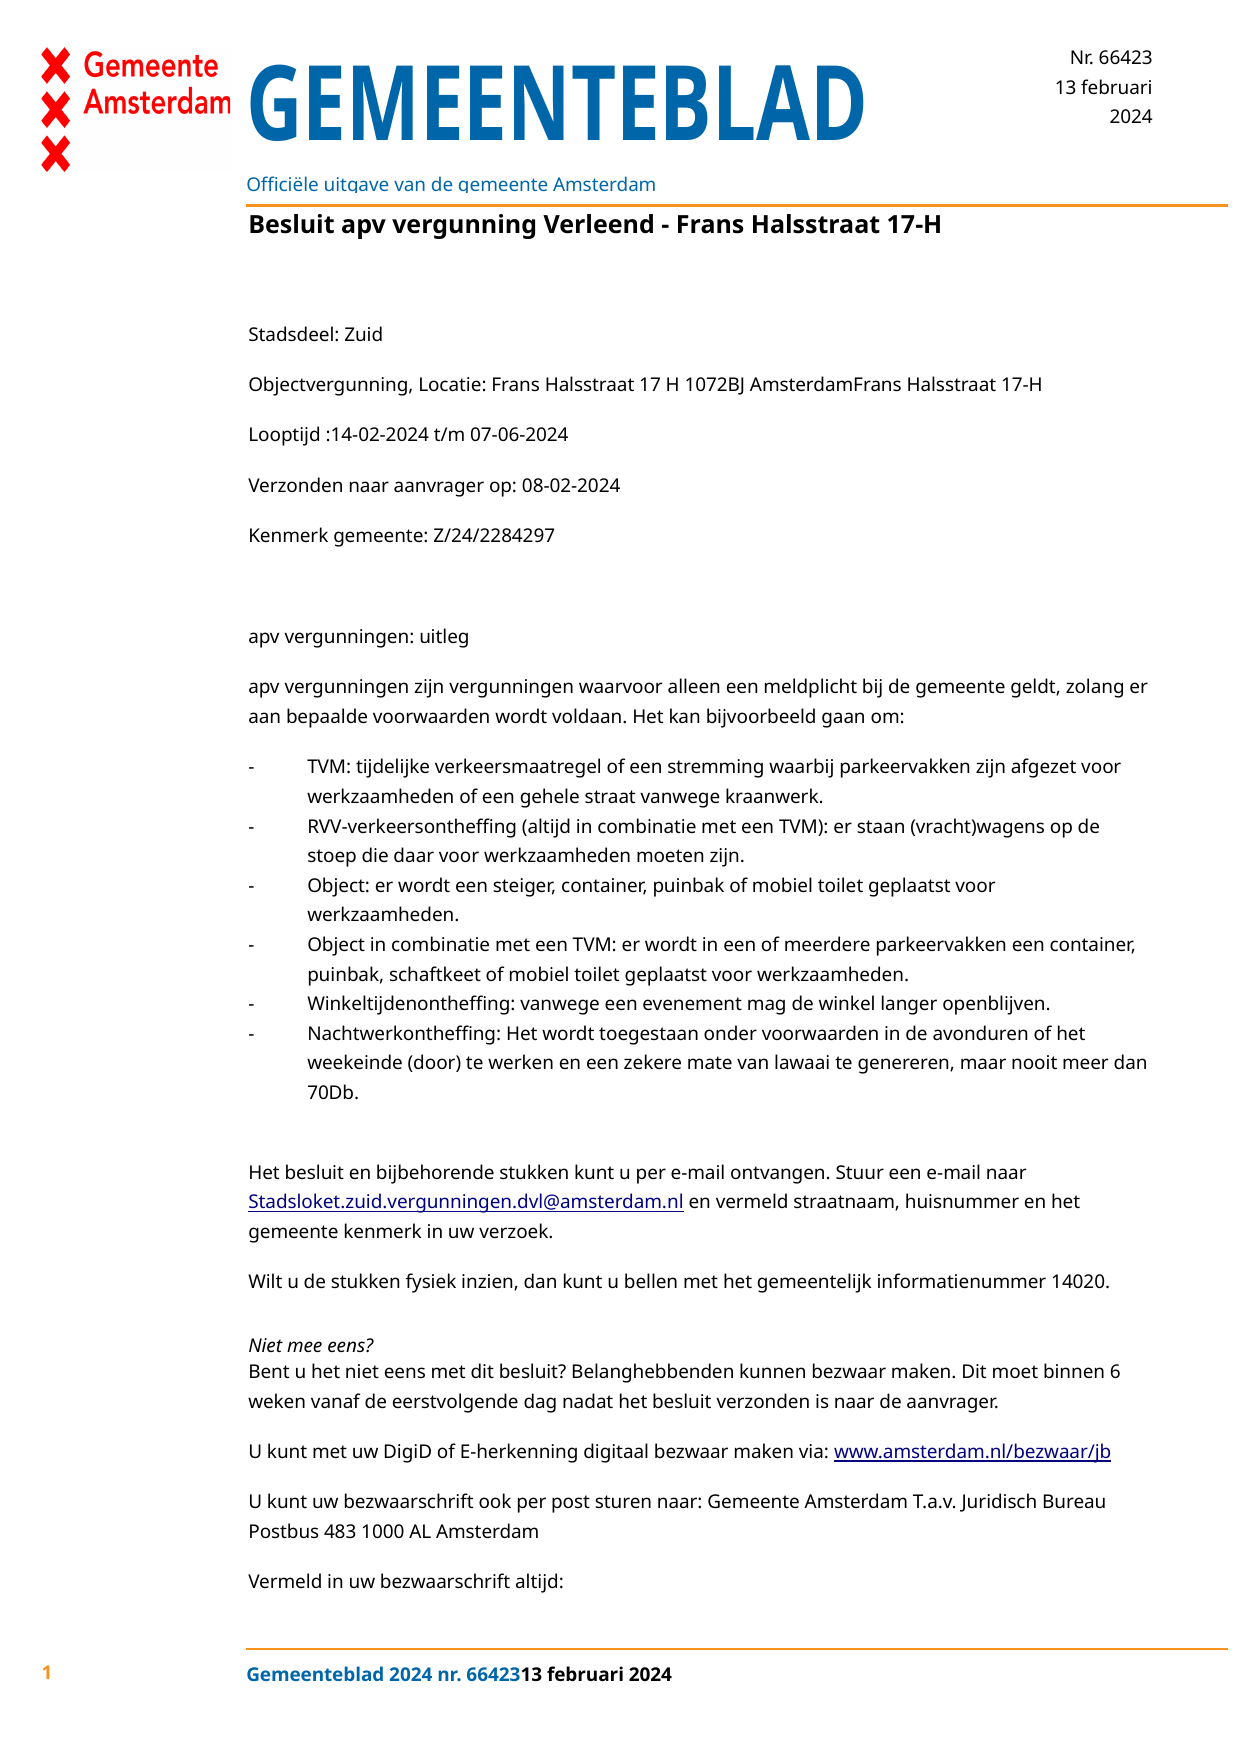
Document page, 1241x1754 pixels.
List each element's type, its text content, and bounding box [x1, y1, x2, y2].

text Looptijd :14-02-2024 t/m 07-06-2024 [248, 422, 1152, 447]
text Verzonden naar aanvrager op: 08-02-2024 [248, 472, 1152, 498]
text Stadsdeel: Zuid [248, 321, 1152, 346]
list TVM: tijdelijke verkeersmaatregel of een stremming waarbij parkeervakken zijn afgezet voor werkzaamheden of een gehele straat vanwege kraanwerk. [248, 754, 1152, 809]
text Kenmerk gemeente: Z/24/2284297 [248, 522, 1152, 548]
text apv vergunningen: uitleg [248, 623, 1152, 649]
text apv vergunningen zijn vergunningen waarvoor alleen een meldplicht bij de gemeente geldt, zolang er aan bepaalde voorwaarden wordt voldaan. Het kan bijvoorbeeld gaan om: [248, 674, 1152, 729]
list Object: er wordt een steiger, container, puinbak of mobiel toilet geplaatst voor werkzaamheden. [248, 872, 1152, 927]
text Vermeld in uw bezwaarschrift altijd: [248, 1569, 1152, 1594]
text Wilt u de stukken fysiek inzien, dan kunt u bellen met het gemeentelijk informatienummer 14020. [248, 1269, 1152, 1294]
list Nachtwerkontheffing: Het wordt toegestaan onder voorwaarden in de avonduren of het weekeinde (door) te werken en een zekere mate van lawaai te genereren, maar nooit meer dan 70Db. [248, 1020, 1152, 1105]
text Niet mee eens? [248, 1333, 1152, 1358]
list Object in combinatie met een TVM: er wordt in een of meerdere parkeervakken een container, puinbak, schaftkeet of mobiel toilet geplaatst voor werkzaamheden. [248, 931, 1152, 986]
list RVV-verkeersontheffing (altijd in combinatie met een TVM): er staan (vracht)wagens op de stoep die daar voor werkzaamheden moeten zijn. [248, 813, 1152, 868]
text Het besluit en bijbehorende stukken kunt u per e-mail ontvangen. Stuur een e-mail naar Stadsloket.zuid.vergunningen.dvl@amsterdam.nl en vermeld straatnaam, huisnummer en het gemeente kenmerk in uw verzoek. [248, 1159, 1152, 1244]
text U kunt uw bezwaarschrift ook per post sturen naar: Gemeente Amsterdam T.a.v. Juridisch Bureau Postbus 483 1000 AL Amsterdam [248, 1489, 1152, 1544]
text Besluit apv vergunning Verleend - Frans Halsstraat 17-H [248, 207, 1152, 241]
text Bent u het niet eens met dit besluit? Belanghebbenden kunnen bezwaar maken. Dit moet binnen 6 weken vanaf de eerstvolgende dag nadat het besluit verzonden is naar de aanvrager. [248, 1358, 1152, 1414]
text Objectvergunning, Locatie: Frans Halsstraat 17 H 1072BJ AmsterdamFrans Halsstraat 17-H [248, 371, 1152, 397]
text U kunt met uw DigiD of E-herkenning digitaal bezwaar maken via: www.amsterdam.nl/bezwaar/jb [248, 1438, 1152, 1464]
list Winkeltijdenontheffing: vanwege een evenement mag de winkel langer openblijven. [248, 990, 1152, 1016]
picture [41, 47, 231, 172]
